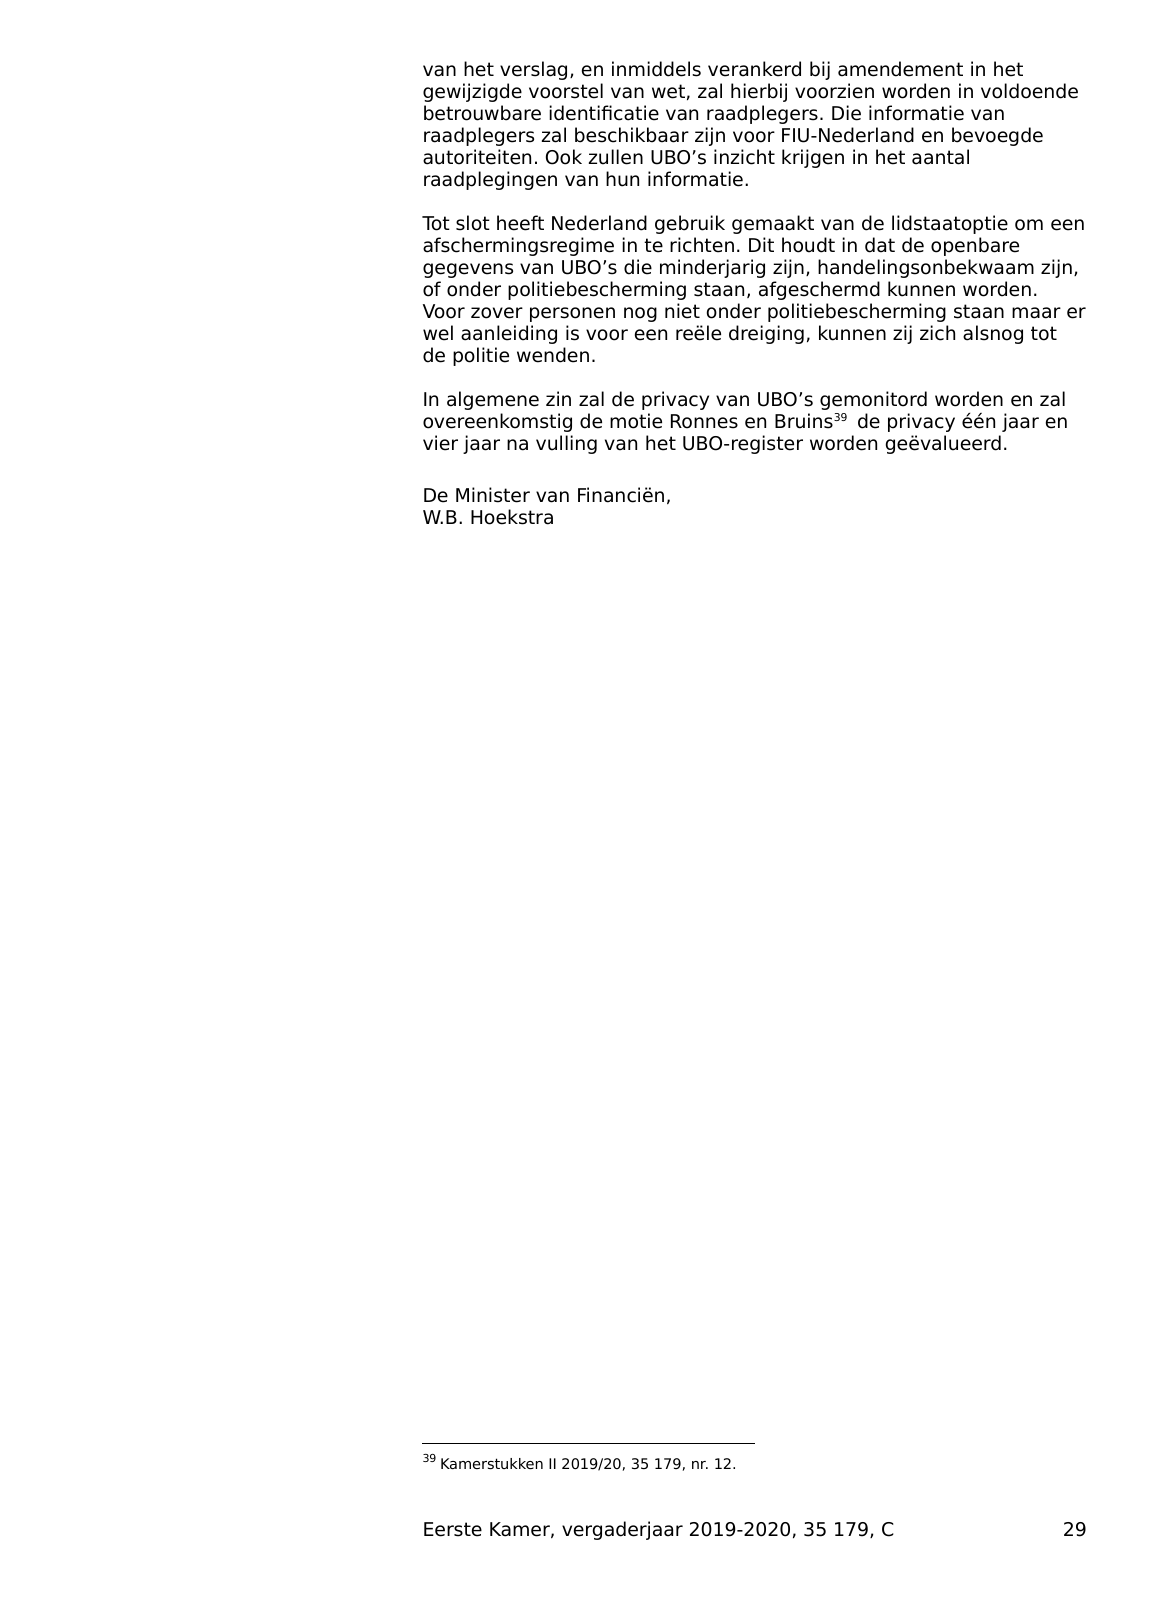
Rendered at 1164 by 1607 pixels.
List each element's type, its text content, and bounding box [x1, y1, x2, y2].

text Tot slot heeft Nederland gebruik gemaakt van de lidstaatoptie om een afschermingsregime in te richten. Dit houdt in dat de openbare gegevens van UBO’s die minderjarig zijn, handelingsonbekwaam zijn, of onder politiebescherming staan, afgeschermd kunnen worden. Voor zover personen nog niet onder politiebescherming staan maar er wel aanleiding is voor een reële dreiging, kunnen zij zich alsnog tot de politie wenden. [422, 213, 1087, 367]
text Kamerstukken II 2019/20, 35 179, nr. 12. [422, 1452, 1087, 1474]
text De Minister van Financiën, W.B. Hoekstra [422, 485, 1087, 529]
text In algemene zin zal de privacy van UBO’s gemonitord worden en zal overeenkomstig de motie Ronnes en Bruins de privacy één jaar en vier jaar na vulling van het UBO-register worden geëvalueerd. [422, 389, 1087, 455]
text van het verslag, en inmiddels verankerd bij amendement in het gewijzigde voorstel van wet, zal hierbij voorzien worden in voldoende betrouwbare identificatie van raadplegers. Die informatie van raadplegers zal beschikbaar zijn voor FIU-Nederland en bevoegde autoriteiten. Ook zullen UBO’s inzicht krijgen in het aantal raadplegingen van hun informatie. [422, 59, 1087, 191]
